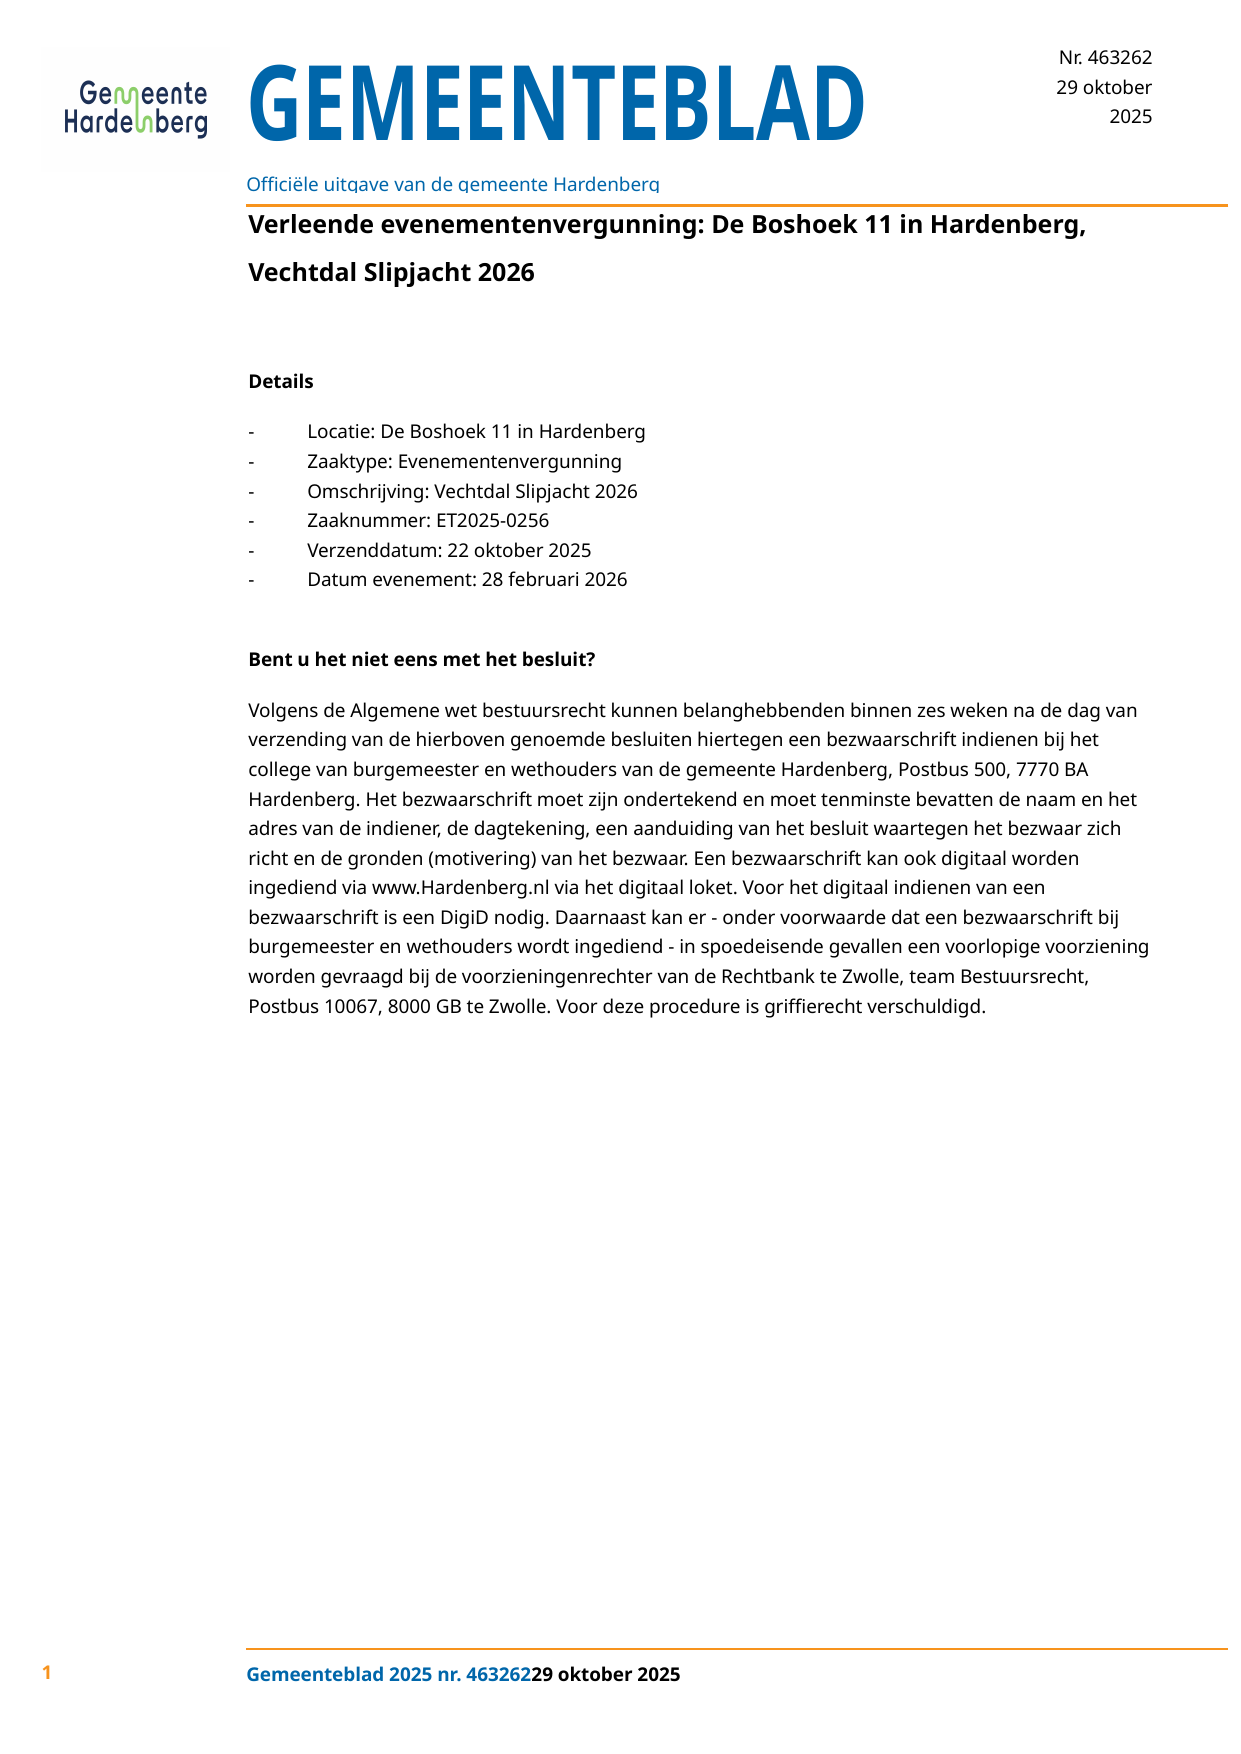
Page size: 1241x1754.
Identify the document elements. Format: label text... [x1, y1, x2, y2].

text Details [248, 368, 1152, 394]
picture [41, 47, 231, 172]
list Omschrijving: Vechtdal Slipjacht 2026 [248, 478, 1152, 504]
list Datum evenement: 28 februari 2026 [248, 567, 1152, 592]
list Verzenddatum: 22 oktober 2025 [248, 537, 1152, 563]
list Zaaknummer: ET2025-0256 [248, 507, 1152, 533]
text Verleende evenementenvergunning: De Boshoek 11 in Hardenberg, Vechtdal Slipjacht 2026 [248, 207, 1152, 288]
text Bent u het niet eens met het besluit? [248, 647, 1152, 672]
list Zaaktype: Evenementenvergunning [248, 448, 1152, 474]
text Volgens de Algemene wet bestuursrecht kunnen belanghebbenden binnen zes weken na de dag van verzending van de hierboven genoemde besluiten hiertegen een bezwaarschrift indienen bij het college van burgemeester en wethouders van de gemeente Hardenberg, Postbus 500, 7770 BA Hardenberg. Het bezwaarschrift moet zijn ondertekend en moet tenminste bevatten de naam en het adres van de indiener, de dagtekening, een aanduiding van het besluit waartegen het bezwaar zich richt en de gronden (motivering) van het bezwaar. Een bezwaarschrift kan ook digitaal worden ingediend via www.Hardenberg.nl via het digitaal loket. Voor het digitaal indienen van een bezwaarschrift is een DigiD nodig. Daarnaast kan er - onder voorwaarde dat een bezwaarschrift bij burgemeester en wethouders wordt ingediend - in spoedeisende gevallen een voorlopige voorziening worden gevraagd bij de voorzieningenrechter van de Rechtbank te Zwolle, team Bestuursrecht, Postbus 10067, 8000 GB te Zwolle. Voor deze procedure is griffierecht verschuldigd. [248, 697, 1152, 1019]
list Locatie: De Boshoek 11 in Hardenberg [248, 419, 1152, 444]
